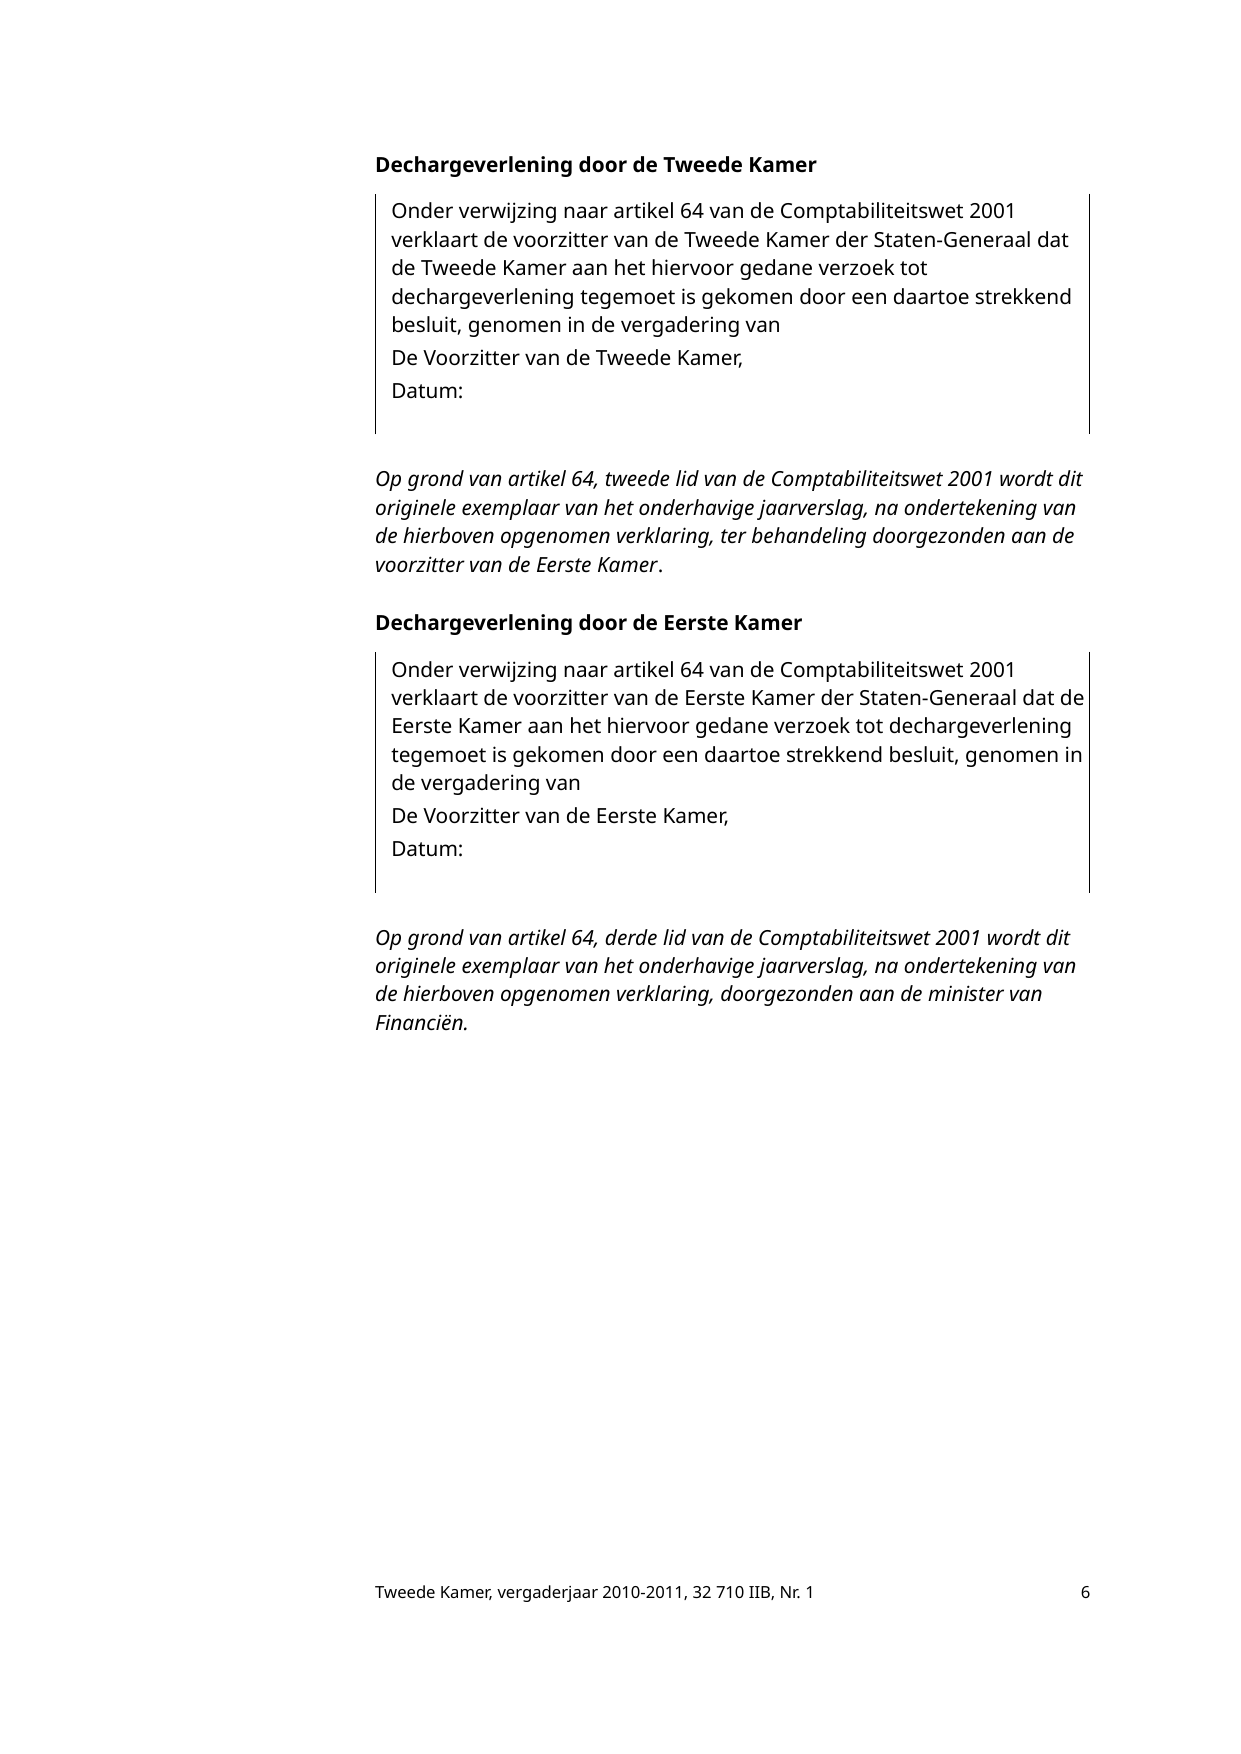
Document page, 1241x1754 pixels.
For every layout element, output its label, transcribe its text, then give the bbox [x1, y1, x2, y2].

text Dechargeverlening door de Eerste Kamer [375, 608, 1090, 637]
text Datum: [376, 373, 1089, 434]
text De Voorzitter van de Tweede Kamer, [376, 340, 1089, 372]
text Datum: [376, 831, 1089, 893]
text Onder verwijzing naar artikel 64 van de Comptabiliteitswet 2001 verklaart de voorzitter van de Eerste Kamer der Staten-Generaal dat de Eerste Kamer aan het hiervoor gedane verzoek tot dechargeverlening tegemoet is gekomen door een daartoe strekkend besluit, genomen in de vergadering van [376, 652, 1089, 797]
text De Voorzitter van de Eerste Kamer, [376, 798, 1089, 830]
text Dechargeverlening door de Tweede Kamer [375, 150, 1090, 178]
text Op grond van artikel 64, tweede lid van de Comptabiliteitswet 2001 wordt dit originele exemplaar van het onderhavige jaarverslag, na ondertekening van de hierboven opgenomen verklaring, ter behandeling doorgezonden aan de voorzitter van de Eerste Kamer. [375, 464, 1090, 578]
text Onder verwijzing naar artikel 64 van de Comptabiliteitswet 2001 verklaart de voorzitter van de Tweede Kamer der Staten-Generaal dat de Tweede Kamer aan het hiervoor gedane verzoek tot dechargeverlening tegemoet is gekomen door een daartoe strekkend besluit, genomen in de vergadering van [375, 193, 1089, 339]
text Op grond van artikel 64, derde lid van de Comptabiliteitswet 2001 wordt dit originele exemplaar van het onderhavige jaarverslag, na ondertekening van de hierboven opgenomen verklaring, doorgezonden aan de minister van Financiën. [375, 923, 1090, 1036]
